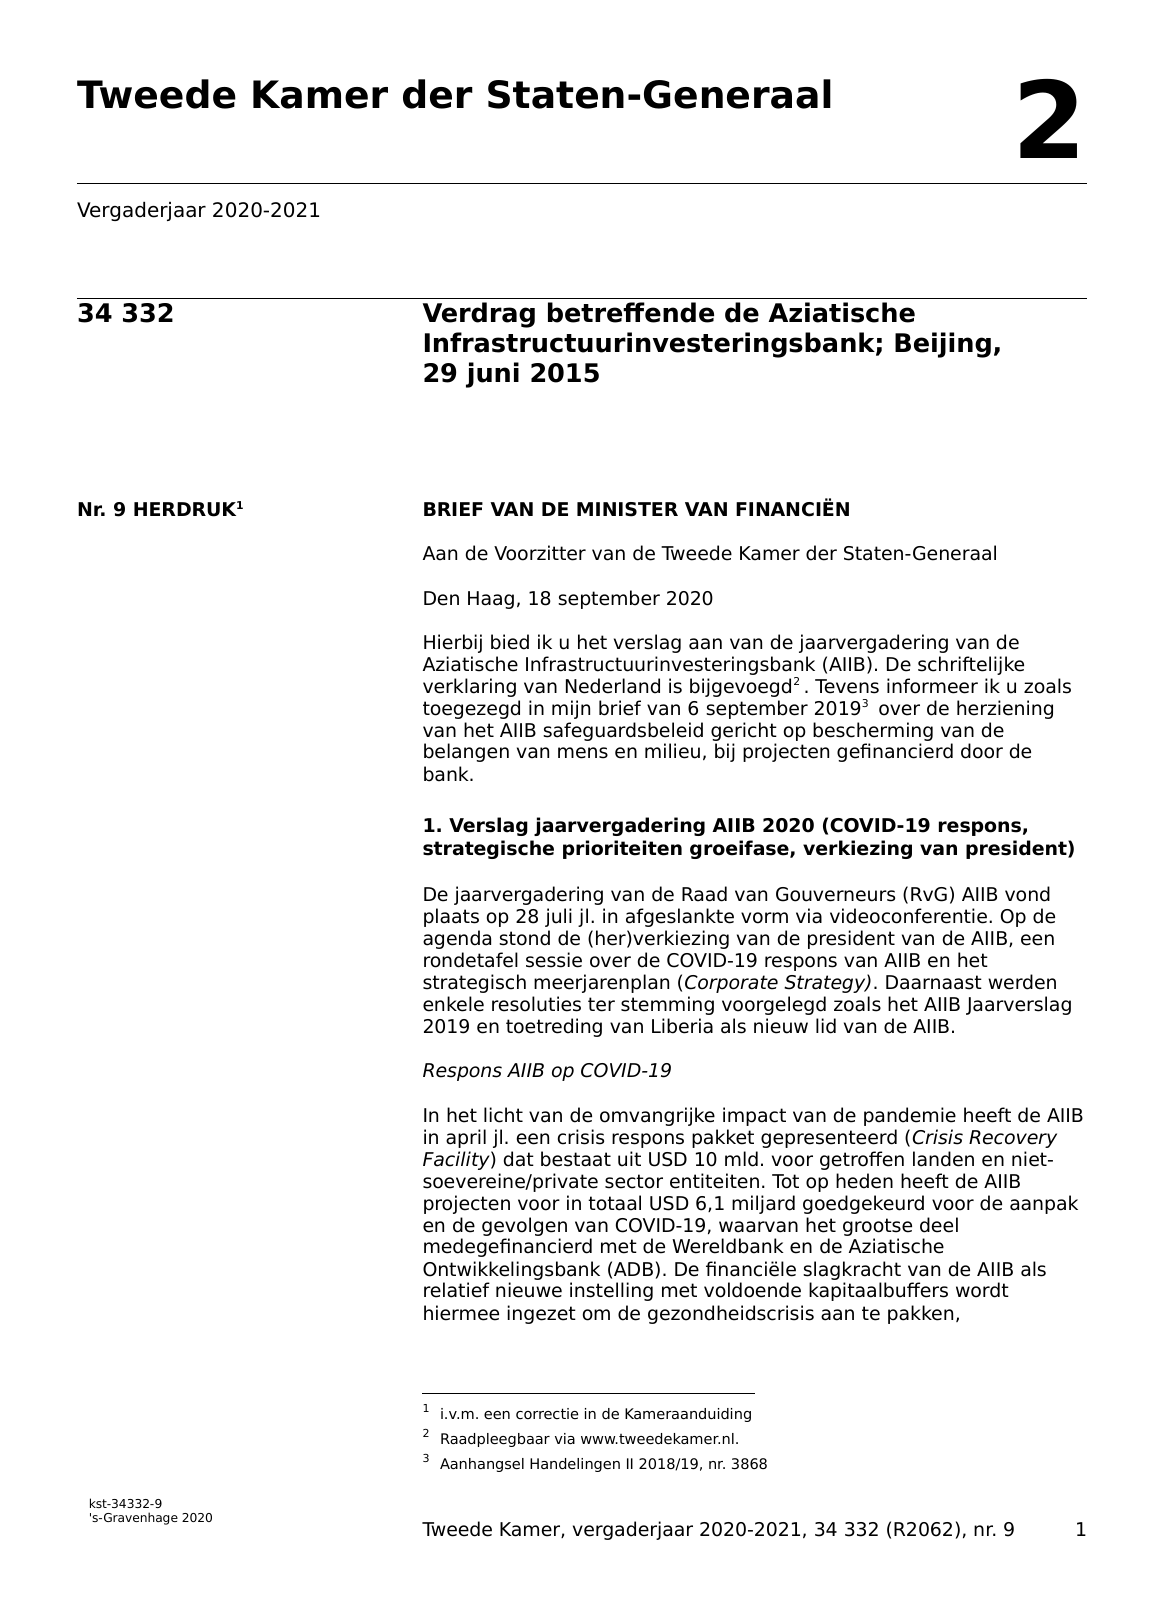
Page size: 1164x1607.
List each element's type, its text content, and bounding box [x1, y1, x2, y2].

text Den Haag, 18 september 2020 [422, 587, 1087, 609]
text 's-Gravenhage 2020 [88, 1511, 323, 1525]
table_cell Vergaderjaar 2020-2021 [77, 184, 1087, 298]
table_header Tweede Kamer der Staten-Generaal [77, 59, 886, 183]
table_header 2 [886, 59, 1087, 183]
text Hierbij bied ik u het verslag aan van de jaarvergadering van de Aziatische Infrastructuurinvesteringsbank (AIIB). De schriftelijke verklaring van Nederland is bijgevoegd. Tevens informeer ik u zoals toegezegd in mijn brief van 6 september 2019 over de herziening van het AIIB safeguardsbeleid gericht op bescherming van de belangen van mens en milieu, bij projecten gefinancierd door de bank. [422, 632, 1087, 785]
subtitle Nr. 9 HERDRUK BRIEF VAN DE MINISTER VAN FINANCIËN [77, 499, 1087, 521]
text Aan de Voorzitter van de Tweede Kamer der Staten-Generaal [422, 543, 1087, 565]
text i.v.m. een correctie in de Kameraanduiding [422, 1402, 1087, 1424]
subtitle Respons AIIB op COVID-19 [422, 1060, 1087, 1082]
subtitle 34 332 Verdrag betreffende de Aziatische Infrastructuurinvesteringsbank; Beijing, 29 juni 2015 [77, 299, 1087, 388]
text Aanhangsel Handelingen II 2018/19, nr. 3868 [422, 1452, 1087, 1474]
text Raadpleegbaar via www.tweedekamer.nl. [422, 1427, 1087, 1449]
text De jaarvergadering van de Raad van Gouverneurs (RvG) AIIB vond plaats op 28 juli jl. in afgeslankte vorm via videoconferentie. Op de agenda stond de (her)verkiezing van de president van de AIIB, een rondetafel sessie over de COVID-19 respons van AIIB en het strategisch meerjarenplan (Corporate Strategy). Daarnaast werden enkele resoluties ter stemming voorgelegd zoals het AIIB Jaarverslag 2019 en toetreding van Liberia als nieuw lid van de AIIB. [422, 884, 1087, 1038]
subtitle 1. Verslag jaarvergadering AIIB 2020 (COVID-19 respons, strategische prioriteiten groeifase, verkiezing van president) [422, 815, 1087, 859]
text kst-34332-9 [88, 1497, 323, 1511]
text In het licht van de omvangrijke impact van de pandemie heeft de AIIB in april jl. een crisis respons pakket gepresenteerd (Crisis Recovery Facility) dat bestaat uit USD 10 mld. voor getroffen landen en niet-soevereine/private sector entiteiten. Tot op heden heeft de AIIB projecten voor in totaal USD 6,1 miljard goedgekeurd voor de aanpak en de gevolgen van COVID-19, waarvan het grootse deel medegefinancierd met de Wereldbank en de Aziatische Ontwikkelingsbank (ADB). De financiële slagkracht van de AIIB als relatief nieuwe instelling met voldoende kapitaalbuffers wordt hiermee ingezet om de gezondheidscrisis aan te pakken, [422, 1104, 1087, 1324]
